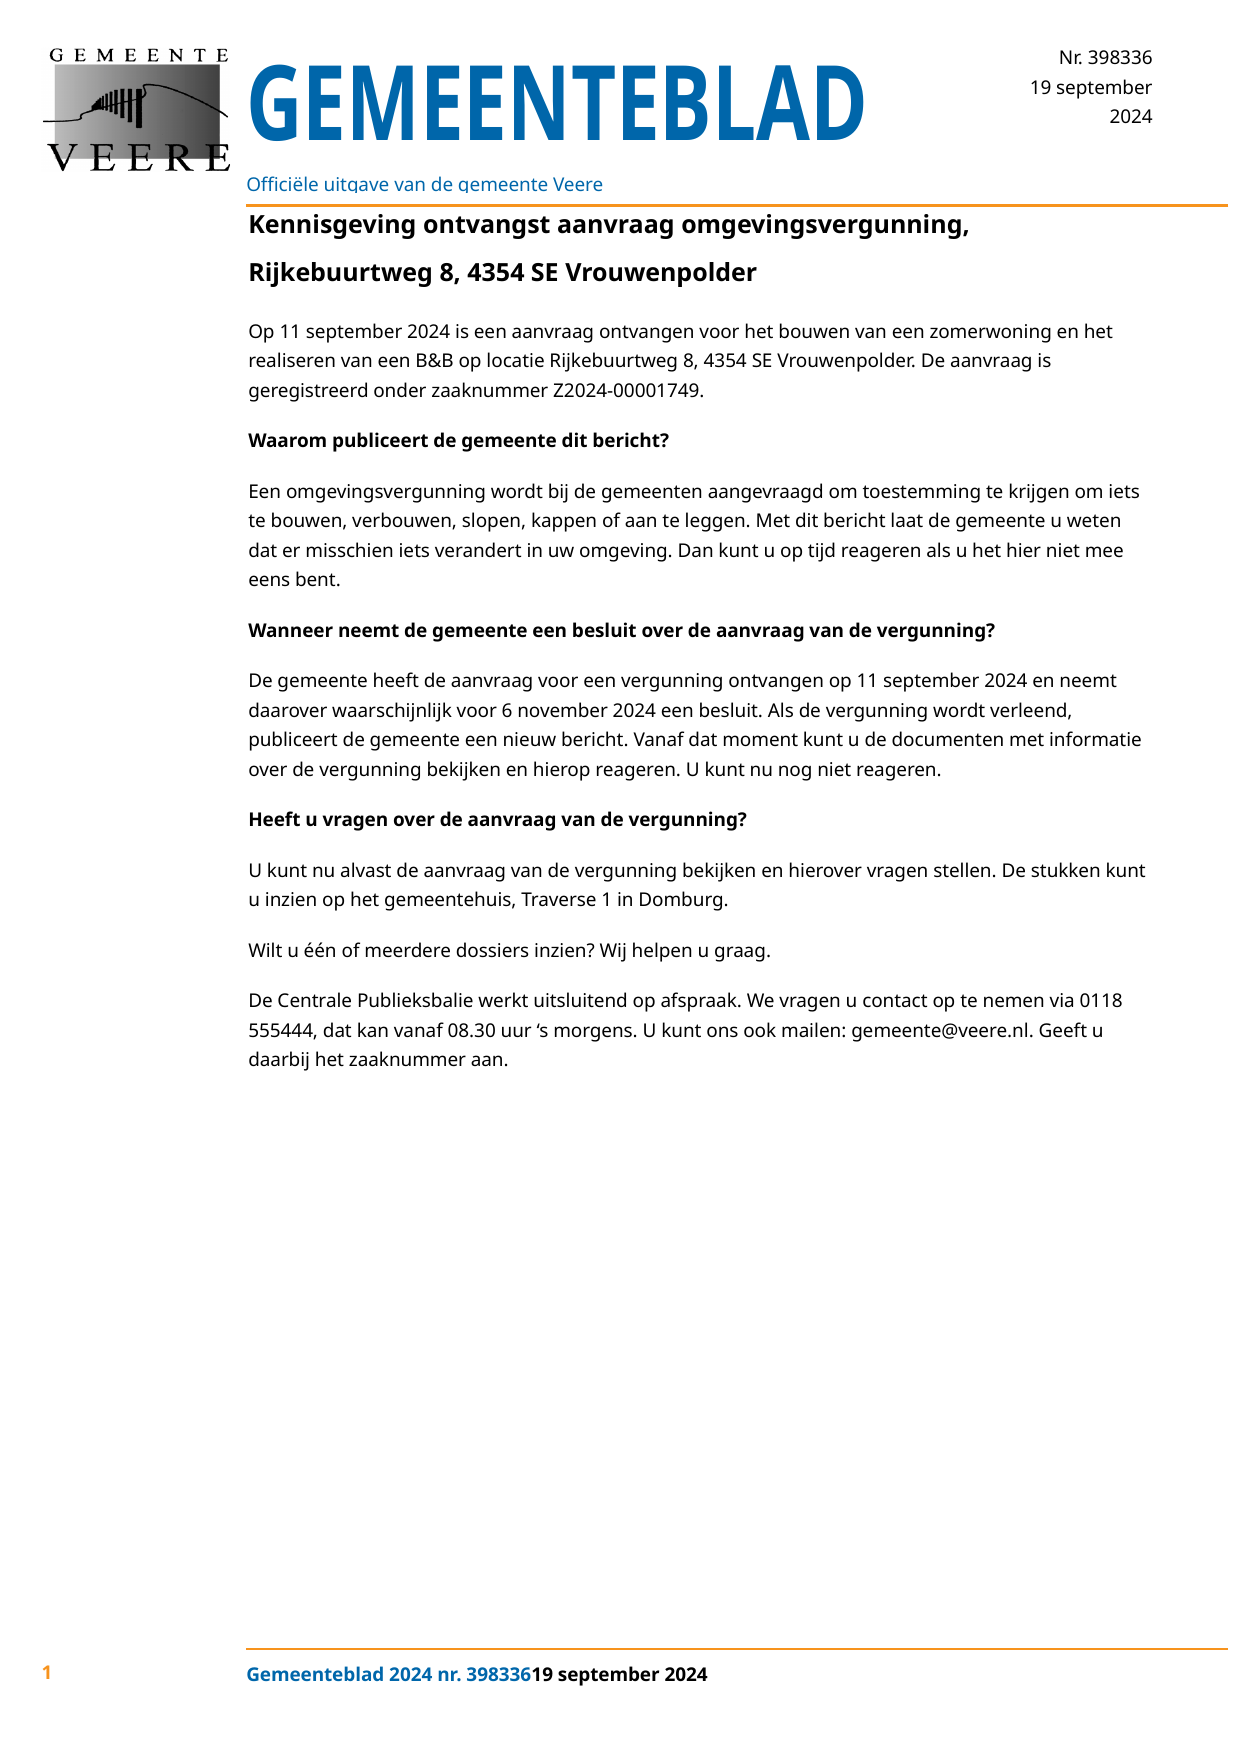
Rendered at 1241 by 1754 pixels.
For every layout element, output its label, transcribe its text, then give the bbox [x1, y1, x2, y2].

text Op 11 september 2024 is een aanvraag ontvangen voor het bouwen van een zomerwoning en het realiseren van een B&B op locatie Rijkebuurtweg 8, 4354 SE Vrouwenpolder. De aanvraag is geregistreerd onder zaaknummer Z2024-00001749. [248, 318, 1152, 403]
text Wanneer neemt de gemeente een besluit over de aanvraag van de vergunning? [248, 617, 1152, 643]
picture [41, 47, 231, 172]
text Heeft u vragen over de aanvraag van de vergunning? [248, 807, 1152, 832]
text Wilt u één of meerdere dossiers inzien? Wij helpen u graag. [248, 937, 1152, 963]
text De Centrale Publieksbalie werkt uitsluitend op afspraak. We vragen u contact op te nemen via 0118 555444, dat kan vanaf 08.30 uur ‘s morgens. U kunt ons ook mailen: gemeente@veere.nl. Geeft u daarbij het zaaknummer aan. [248, 987, 1152, 1072]
text U kunt nu alvast de aanvraag van de vergunning bekijken en hierover vragen stellen. De stukken kunt u inzien op het gemeentehuis, Traverse 1 in Domburg. [248, 857, 1152, 912]
text Een omgevingsvergunning wordt bij de gemeenten aangevraagd om toestemming te krijgen om iets te bouwen, verbouwen, slopen, kappen of aan te leggen. Met dit bericht laat de gemeente u weten dat er misschien iets verandert in uw omgeving. Dan kunt u op tijd reageren als u het hier niet mee eens bent. [248, 478, 1152, 592]
text De gemeente heeft de aanvraag voor een vergunning ontvangen op 11 september 2024 en neemt daarover waarschijnlijk voor 6 november 2024 een besluit. Als de vergunning wordt verleend, publiceert de gemeente een nieuw bericht. Vanaf dat moment kunt u de documenten met informatie over de vergunning bekijken en hierop reageren. U kunt nu nog niet reageren. [248, 667, 1152, 782]
text Kennisgeving ontvangst aanvraag omgevingsvergunning, Rijkebuurtweg 8, 4354 SE Vrouwenpolder [248, 207, 1152, 288]
text Waarom publiceert de gemeente dit bericht? [248, 427, 1152, 453]
